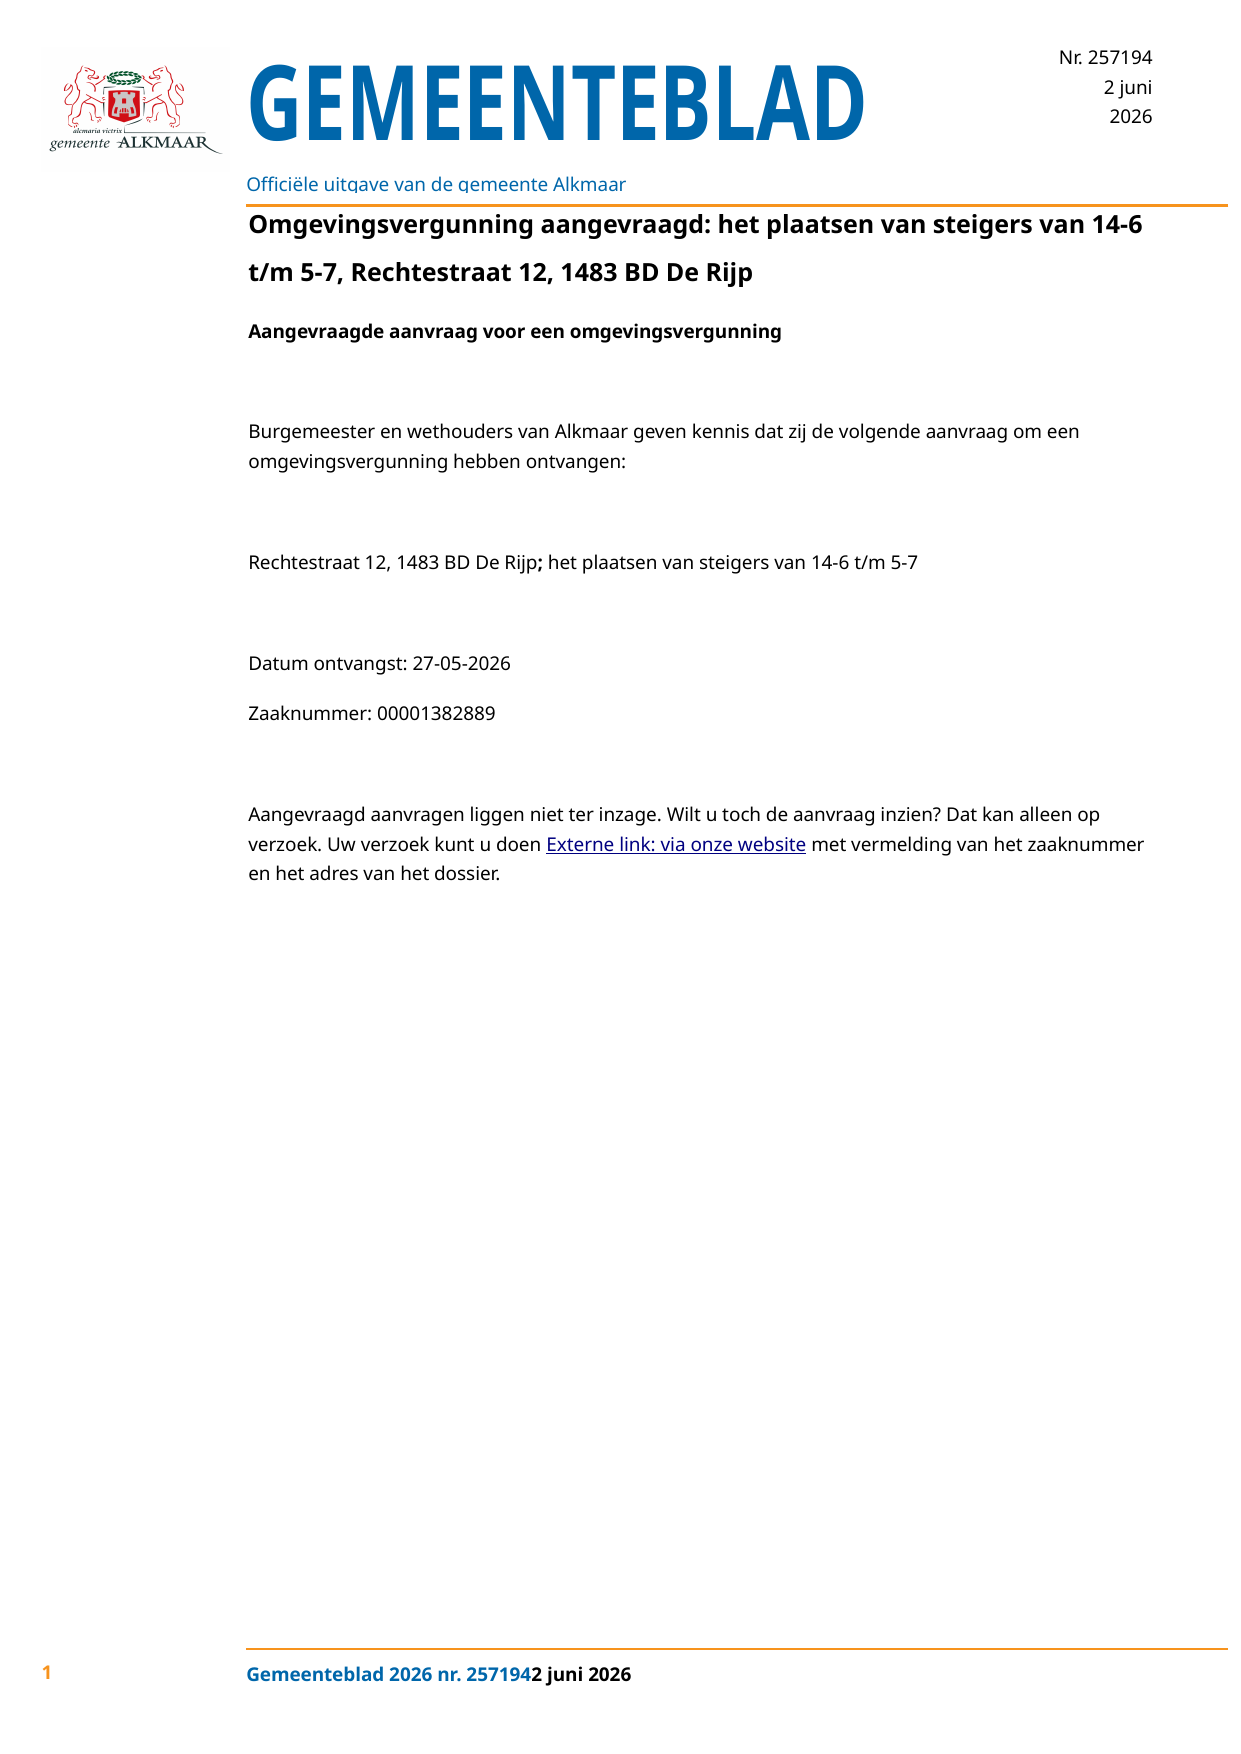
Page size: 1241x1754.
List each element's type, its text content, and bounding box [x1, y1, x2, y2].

text Datum ontvangst: 27-05-2026 [248, 650, 1152, 676]
text Burgemeester en wethouders van Alkmaar geven kennis dat zij de volgende aanvraag om een omgevingsvergunning hebben ontvangen: [248, 419, 1152, 474]
text Aangevraagd aanvragen liggen niet ter inzage. Wilt u toch de aanvraag inzien? Dat kan alleen op verzoek. Uw verzoek kunt u doen Externe link: via onze website met vermelding van het zaaknummer en het adres van het dossier. [248, 801, 1152, 886]
text Zaaknummer: 00001382889 [248, 700, 1152, 726]
text Rechtestraat 12, 1483 BD De Rijp; het plaatsen van steigers van 14-6 t/m 5-7 [248, 549, 1152, 575]
text Aangevraagde aanvraag voor een omgevingsvergunning [248, 318, 1152, 344]
text Omgevingsvergunning aangevraagd: het plaatsen van steigers van 14-6 t/m 5-7, Rechtestraat 12, 1483 BD De Rijp [248, 207, 1152, 288]
picture [41, 47, 231, 172]
